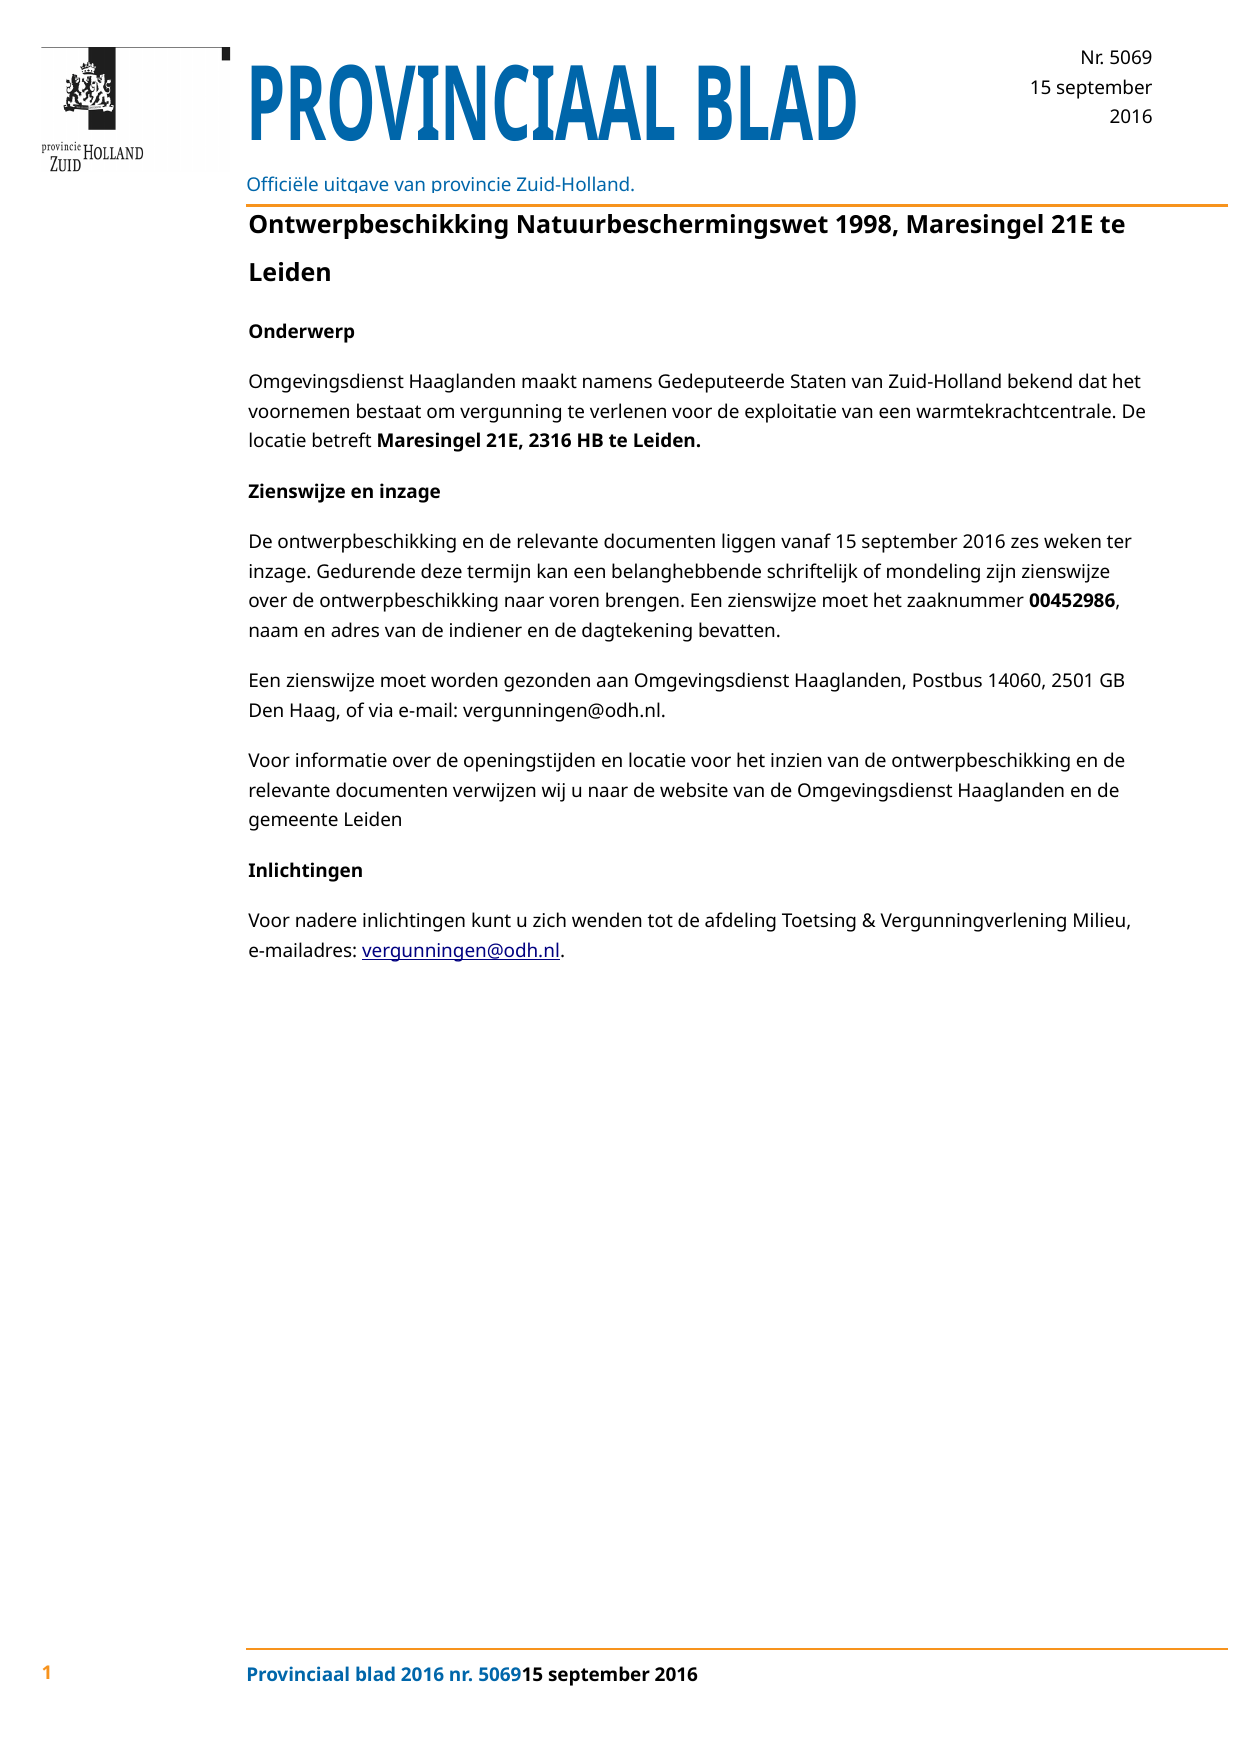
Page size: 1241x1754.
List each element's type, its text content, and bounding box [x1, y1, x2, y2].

text Zienswijze en inzage [248, 478, 1152, 504]
text Inlichtingen [248, 857, 1152, 883]
picture [41, 47, 231, 172]
text De ontwerpbeschikking en de relevante documenten liggen vanaf 15 september 2016 zes weken ter inzage. Gedurende deze termijn kan een belanghebbende schriftelijk of mondeling zijn zienswijze over de ontwerpbeschikking naar voren brengen. Een zienswijze moet het zaaknummer 00452986, naam en adres van de indiener en de dagtekening bevatten. [248, 528, 1152, 643]
text Voor nadere inlichtingen kunt u zich wenden tot de afdeling Toetsing & Vergunningverlening Milieu, e-mailadres: vergunningen@odh.nl. [248, 907, 1152, 963]
text Ontwerpbeschikking Natuurbeschermingswet 1998, Maresingel 21E te Leiden [248, 207, 1152, 288]
text Omgevingsdienst Haaglanden maakt namens Gedeputeerde Staten van Zuid-Holland bekend dat het voornemen bestaat om vergunning te verlenen voor de exploitatie van een warmtekrachtcentrale. De locatie betreft Maresingel 21E, 2316 HB te Leiden. [248, 368, 1152, 453]
text Een zienswijze moet worden gezonden aan Omgevingsdienst Haaglanden, Postbus 14060, 2501 GB Den Haag, of via e-mail: vergunningen@odh.nl. [248, 667, 1152, 723]
text Voor informatie over de openingstijden en locatie voor het inzien van de ontwerpbeschikking en de relevante documenten verwijzen wij u naar de website van de Omgevingsdienst Haaglanden en de gemeente Leiden [248, 747, 1152, 832]
text Onderwerp [248, 318, 1152, 344]
